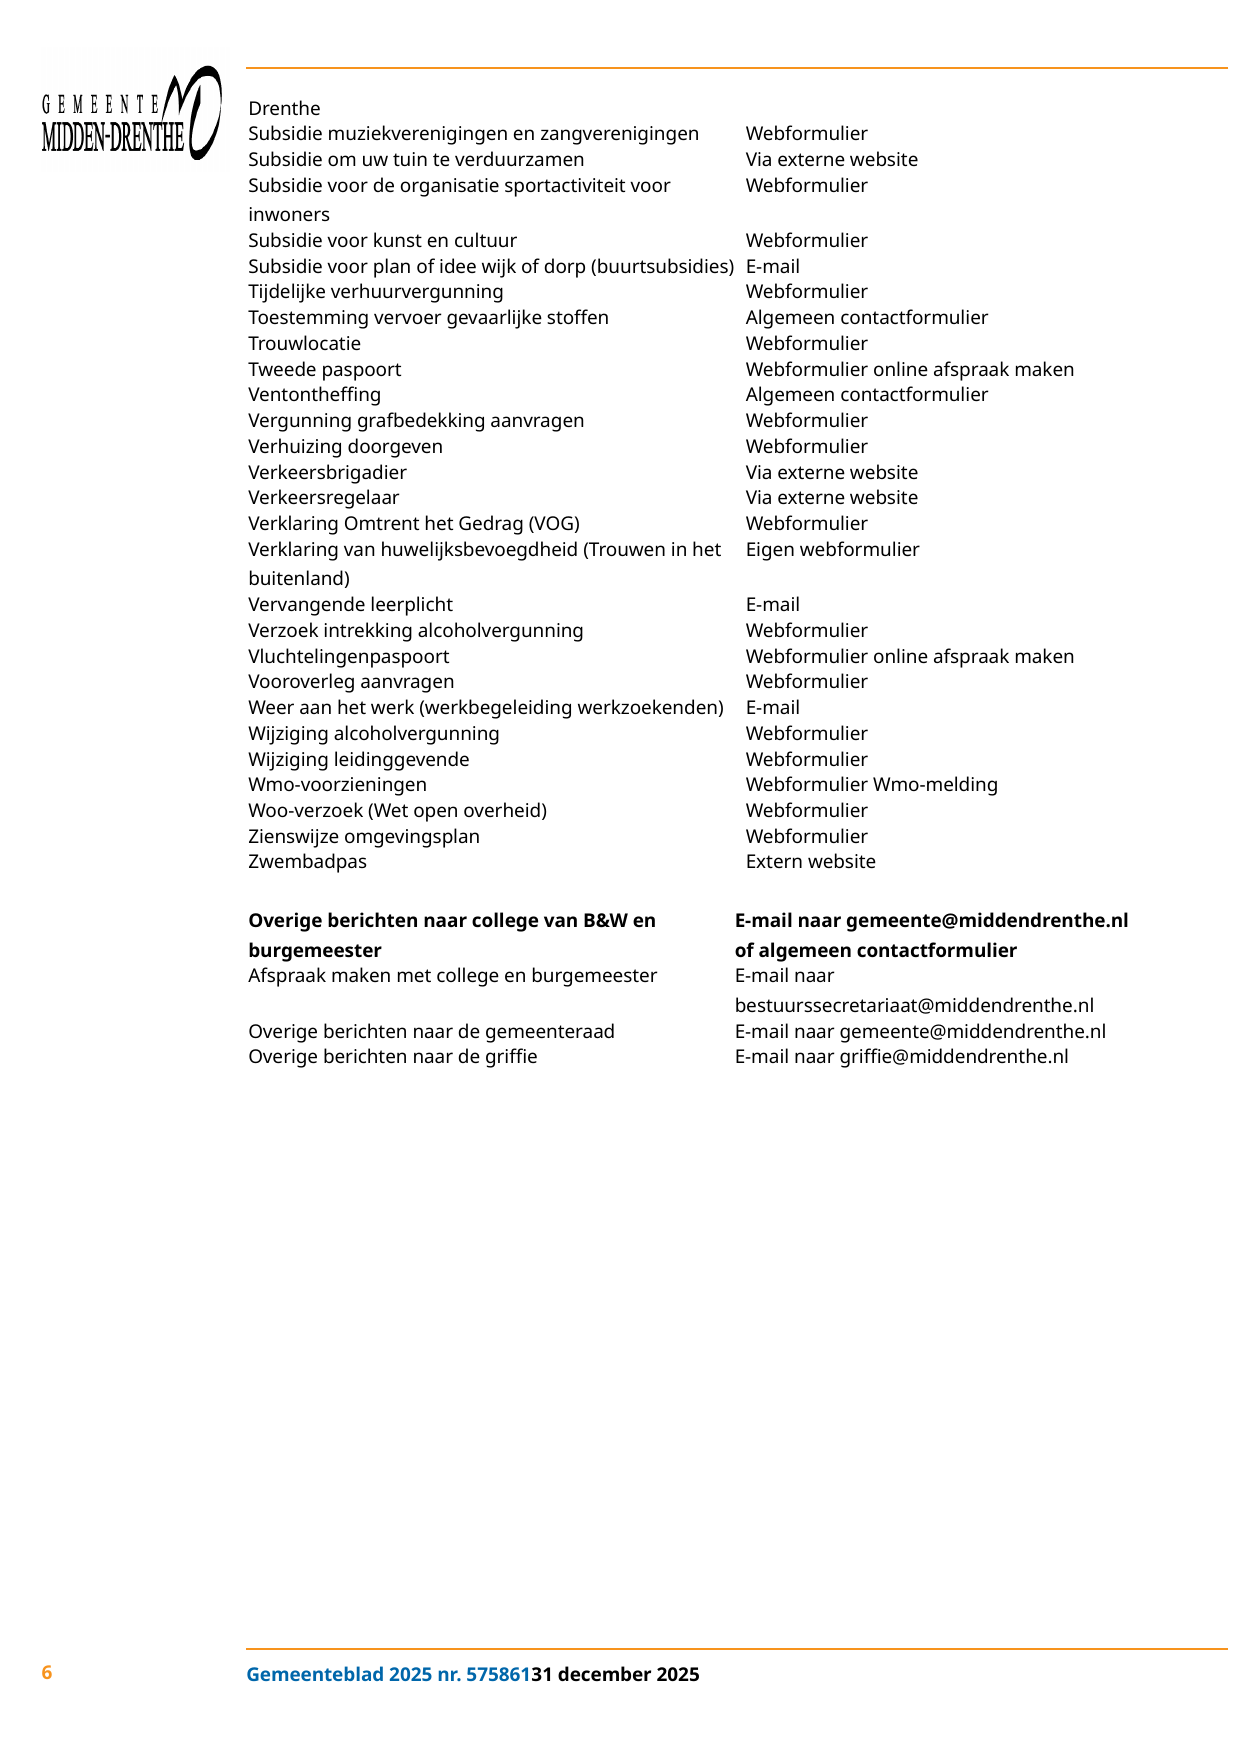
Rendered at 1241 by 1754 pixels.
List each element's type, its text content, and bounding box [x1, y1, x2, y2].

table_cell Webformulier [746, 279, 1152, 304]
table_cell Verhuizing doorgeven [248, 433, 746, 459]
table_cell E-mail [746, 591, 1152, 617]
table_cell Subsidie voor plan of idee wijk of dorp (buurtsubsidies) [248, 253, 746, 279]
table_cell Webformulier [746, 330, 1152, 356]
table_cell Tijdelijke verhuurvergunning [248, 279, 746, 304]
table_cell Verkeersregelaar [248, 485, 746, 510]
table_header Overige berichten naar college van B&W en burgemeester [248, 907, 734, 963]
table_cell Webformulier [746, 433, 1152, 459]
table_cell Vluchtelingenpaspoort [248, 643, 746, 668]
table_cell Via externe website [746, 485, 1152, 510]
table_cell Vergunning grafbedekking aanvragen [248, 408, 746, 433]
table_cell Wijziging leidinggevende [248, 746, 746, 771]
table_cell Webformulier Wmo-melding [746, 771, 1152, 797]
table_cell Overige berichten naar de griffie [248, 1044, 734, 1069]
table_cell Algemeen contactformulier [746, 305, 1152, 330]
table_cell Overige berichten naar de gemeenteraad [248, 1018, 734, 1044]
table_cell Afspraak maken met college en burgemeester [248, 963, 734, 1018]
table_cell Webformulier online afspraak maken [746, 643, 1152, 668]
table_cell Webformulier [746, 669, 1152, 694]
table_cell Vervangende leerplicht [248, 591, 746, 617]
table_cell Subsidie om uw tuin te verduurzamen [248, 146, 746, 172]
table_cell Webformulier [746, 617, 1152, 643]
table_cell Webformulier [746, 408, 1152, 433]
table_cell Webformulier [746, 172, 1152, 227]
table_cell Drenthe [248, 95, 746, 121]
table_cell Webformulier [746, 823, 1152, 849]
table_cell Toestemming vervoer gevaarlijke stoffen [248, 305, 746, 330]
table_cell E-mail [746, 694, 1152, 720]
table_cell Webformulier [746, 746, 1152, 771]
table_cell Webformulier [746, 797, 1152, 823]
table_header E-mail naar gemeente@middendrenthe.nl of algemeen contactformulier [735, 907, 1152, 963]
table_cell E-mail naar griffie@middendrenthe.nl [735, 1044, 1152, 1069]
table_cell Tweede paspoort [248, 356, 746, 382]
table_cell Webformulier [746, 510, 1152, 536]
table_cell Wijziging alcoholvergunning [248, 720, 746, 746]
table_cell Eigen webformulier [746, 536, 1152, 591]
table_cell Zwembadpas [248, 849, 746, 874]
table_cell Verkeersbrigadier [248, 459, 746, 484]
table_cell Subsidie voor kunst en cultuur [248, 227, 746, 253]
picture [41, 47, 231, 172]
table_cell E-mail naar gemeente@middendrenthe.nl [735, 1018, 1152, 1044]
table_cell Via externe website [746, 459, 1152, 484]
table_cell Extern website [746, 849, 1152, 874]
table_cell Webformulier [746, 227, 1152, 253]
table_cell Zienswijze omgevingsplan [248, 823, 746, 849]
table_cell E-mail naar bestuurssecretariaat@middendrenthe.nl [735, 963, 1152, 1018]
table_cell Algemeen contactformulier [746, 382, 1152, 407]
table_cell Weer aan het werk (werkbegeleiding werkzoekenden) [248, 694, 746, 720]
table_cell Wmo-voorzieningen [248, 771, 746, 797]
table_cell Verklaring van huwelijksbevoegdheid (Trouwen in het buitenland) [248, 536, 746, 591]
table_cell [746, 95, 1152, 121]
table_cell Vooroverleg aanvragen [248, 669, 746, 694]
table_cell Webformulier [746, 720, 1152, 746]
table_cell Trouwlocatie [248, 330, 746, 356]
table_cell Webformulier [746, 121, 1152, 146]
table_cell Subsidie voor de organisatie sportactiviteit voor inwoners [248, 172, 746, 227]
table_cell Via externe website [746, 146, 1152, 172]
table_cell Ventontheffing [248, 382, 746, 407]
table_cell E-mail [746, 253, 1152, 279]
table_cell Subsidie muziekverenigingen en zangverenigingen [248, 121, 746, 146]
table_cell Woo-verzoek (Wet open overheid) [248, 797, 746, 823]
table_cell Verklaring Omtrent het Gedrag (VOG) [248, 510, 746, 536]
table_cell Verzoek intrekking alcoholvergunning [248, 617, 746, 643]
table_cell Webformulier online afspraak maken [746, 356, 1152, 382]
